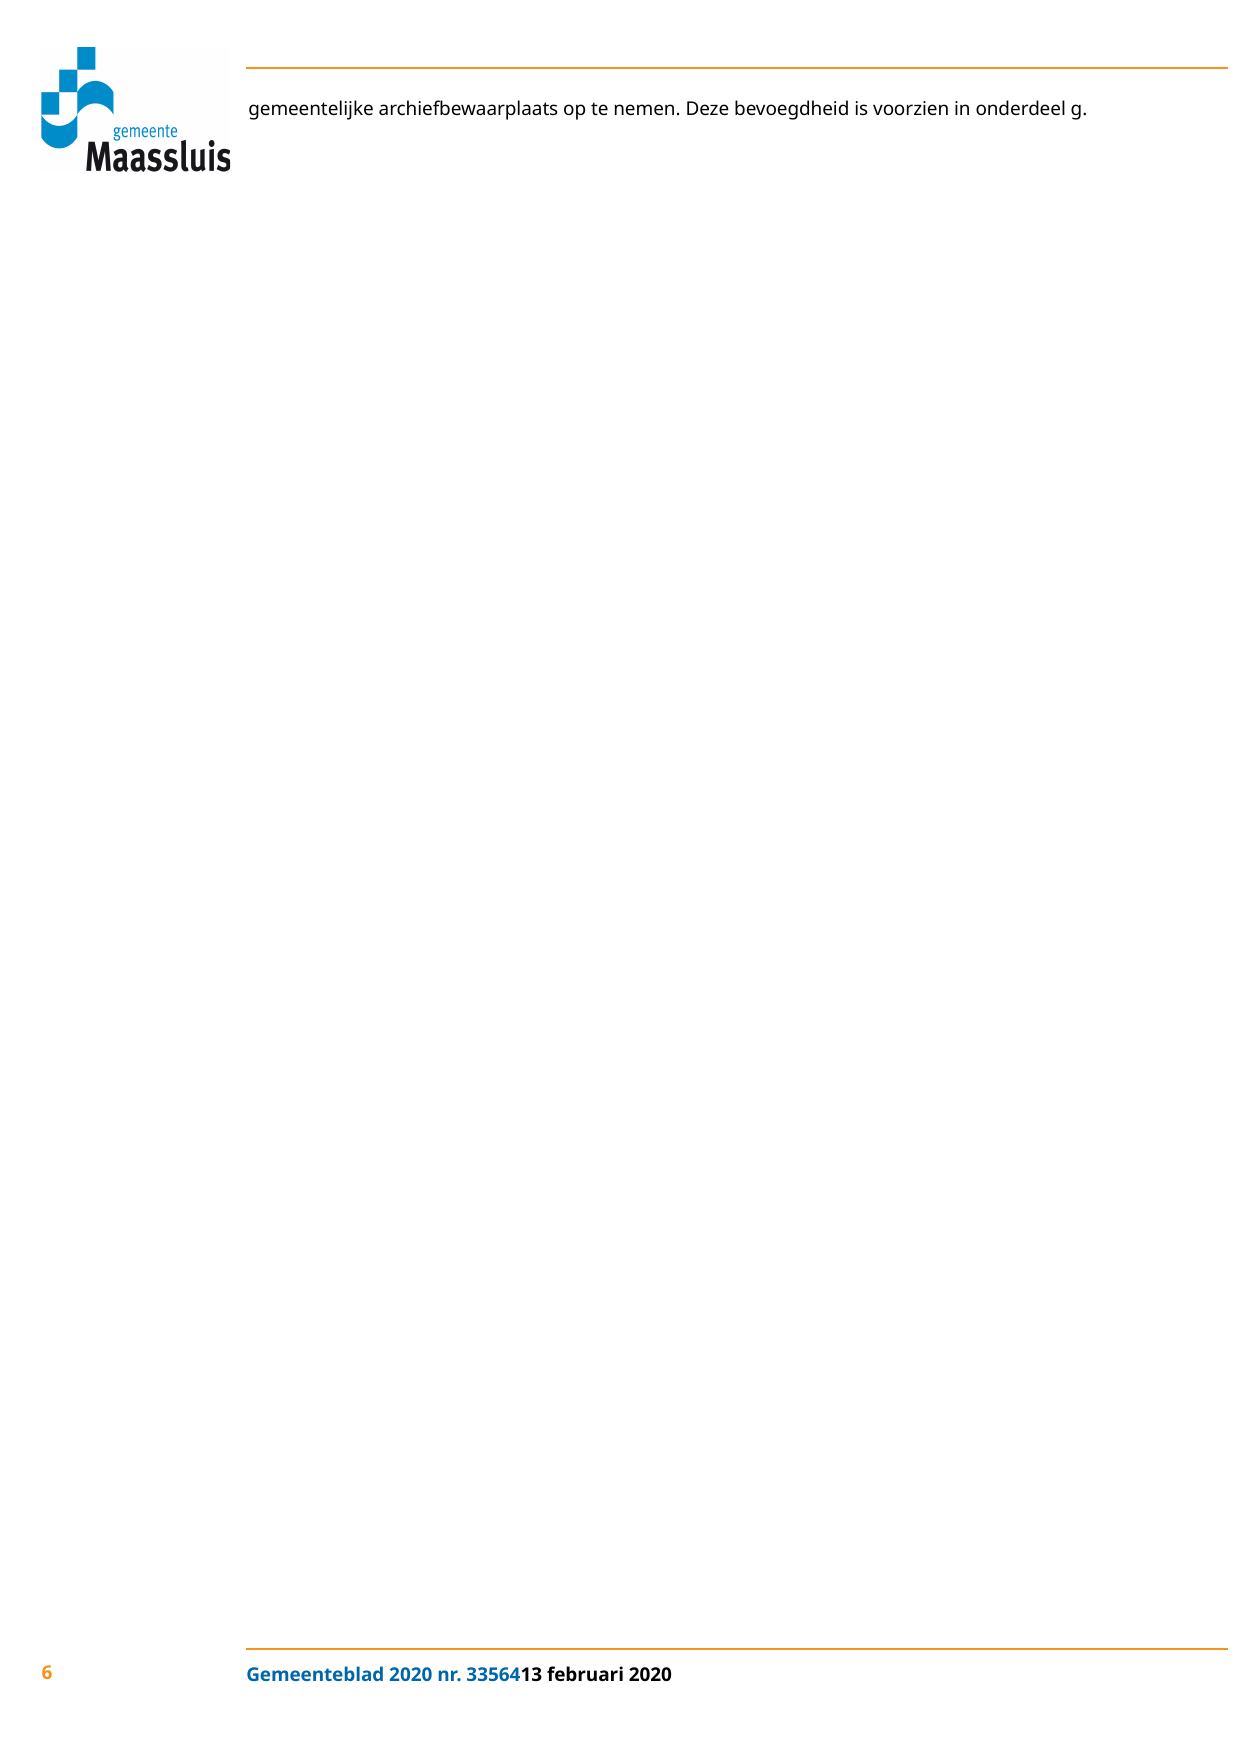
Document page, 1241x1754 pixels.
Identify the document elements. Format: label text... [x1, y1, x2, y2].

picture [41, 47, 231, 172]
text gemeentelijke archiefbewaarplaats op te nemen. Deze bevoegdheid is voorzien in onderdeel g. [248, 95, 1152, 121]
picture [41, 47, 77, 92]
